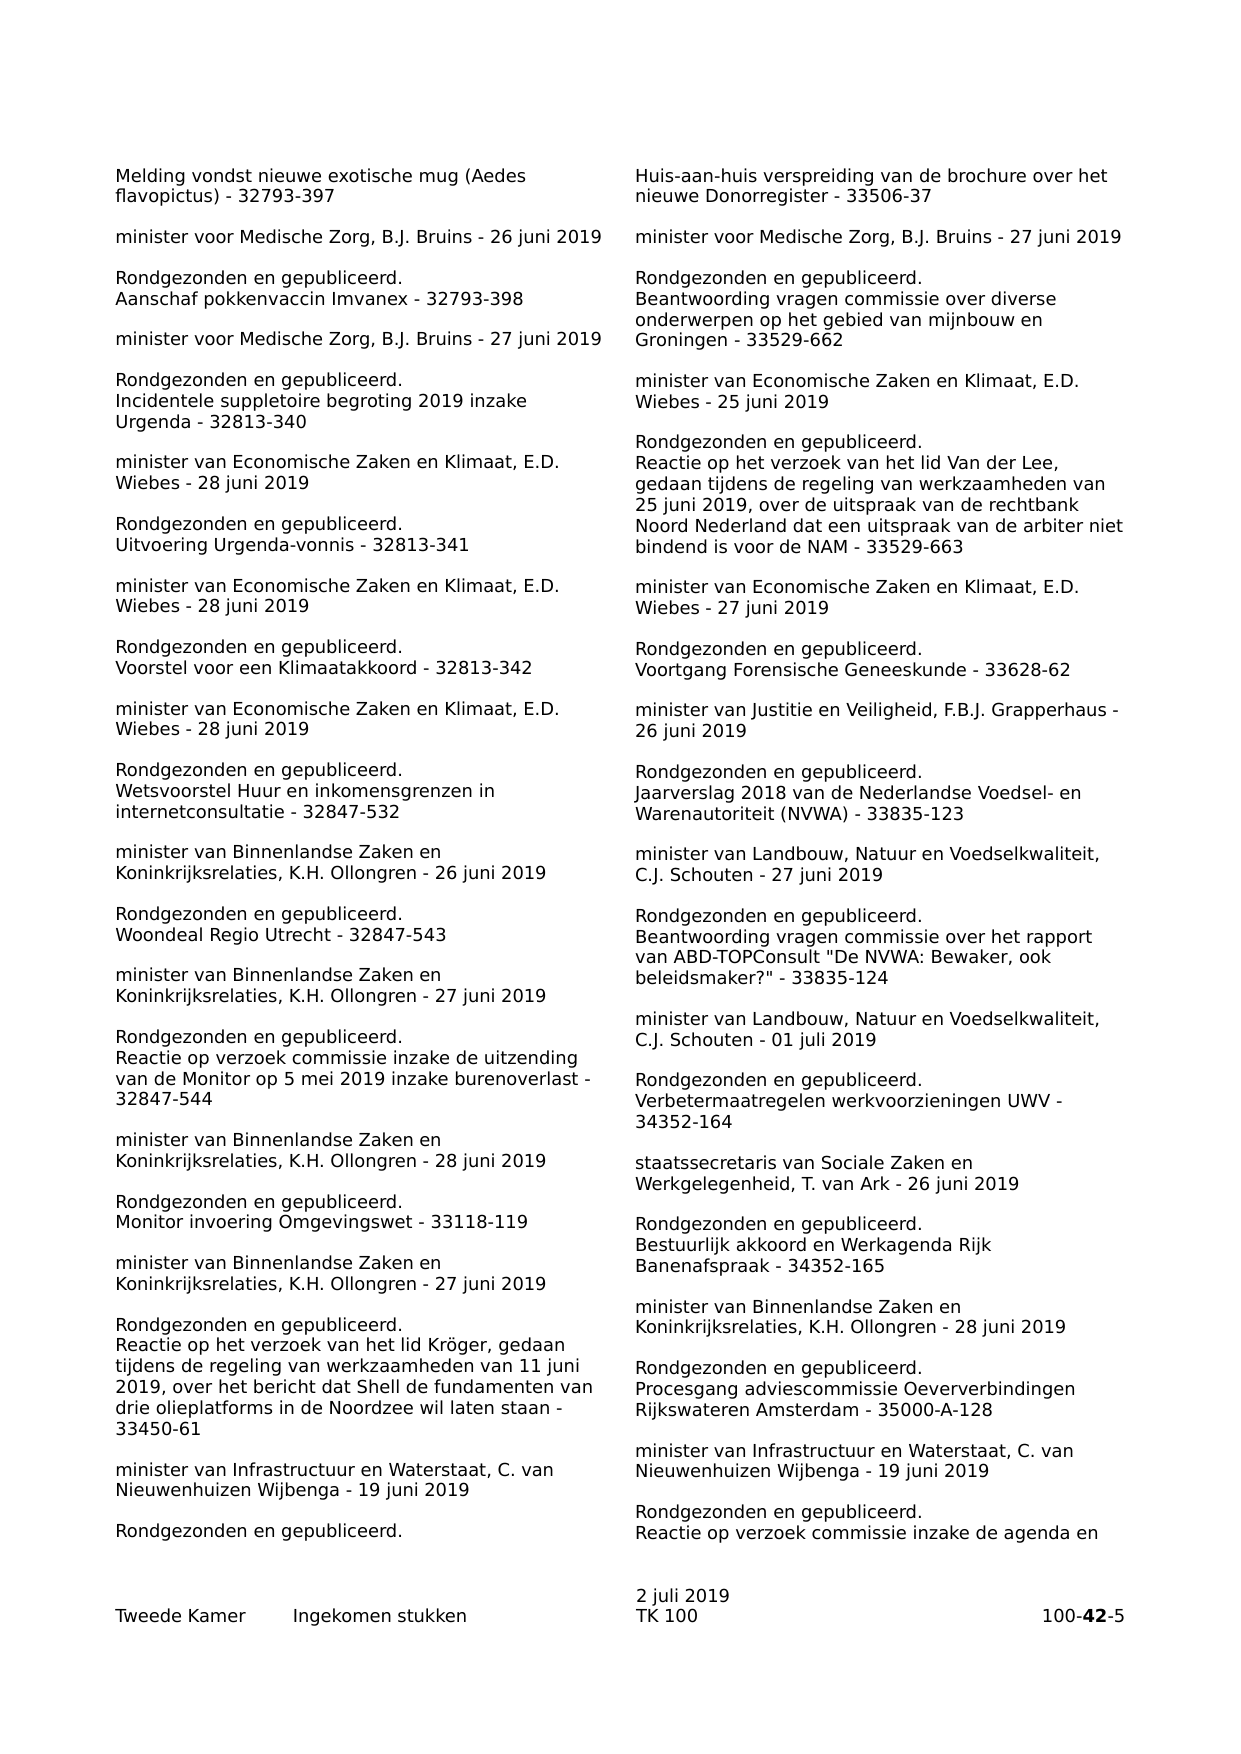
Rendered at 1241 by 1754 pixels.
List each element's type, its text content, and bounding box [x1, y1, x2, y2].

text Reactie op verzoek commissie inzake de uitzending van de Monitor op 5 mei 2019 inzake burenoverlast - 32847-544 [115, 1047, 605, 1110]
text minister van Infrastructuur en Waterstaat, C. van Nieuwenhuizen Wijbenga - 19 juni 2019 [115, 1459, 605, 1501]
text minister van Economische Zaken en Klimaat, E.D. Wiebes - 28 juni 2019 [115, 452, 605, 494]
text Rondgezonden en gepubliceerd. [635, 639, 1125, 659]
text Voortgang Forensische Geneeskunde - 33628-62 [635, 659, 1125, 680]
text Woondeal Regio Utrecht - 32847-543 [115, 924, 605, 945]
text Rondgezonden en gepubliceerd. [115, 268, 605, 288]
text Rondgezonden en gepubliceerd. [635, 1070, 1125, 1091]
text Bestuurlijk akkoord en Werkagenda Rijk Banenafspraak - 34352-165 [635, 1235, 1125, 1277]
text minister voor Medische Zorg, B.J. Bruins - 27 juni 2019 [635, 227, 1125, 248]
text Rondgezonden en gepubliceerd. [635, 762, 1125, 782]
text Melding vondst nieuwe exotische mug (Aedes flavopictus) - 32793-397 [115, 165, 605, 207]
text Verbetermaatregelen werkvoorzieningen UWV - 34352-164 [635, 1091, 1125, 1133]
text minister van Justitie en Veiligheid, F.B.J. Grapperhaus - 26 juni 2019 [635, 700, 1125, 742]
text Rondgezonden en gepubliceerd. [115, 370, 605, 391]
text minister van Infrastructuur en Waterstaat, C. van Nieuwenhuizen Wijbenga - 19 juni 2019 [635, 1440, 1125, 1482]
text Rondgezonden en gepubliceerd. [115, 1027, 605, 1047]
text Rondgezonden en gepubliceerd. [115, 904, 605, 924]
text Rondgezonden en gepubliceerd. [635, 1214, 1125, 1235]
text Huis-aan-huis verspreiding van de brochure over het nieuwe Donorregister - 33506-37 [635, 165, 1125, 207]
text minister van Landbouw, Natuur en Voedselkwaliteit, C.J. Schouten - 27 juni 2019 [635, 844, 1125, 886]
text Rondgezonden en gepubliceerd. [115, 1314, 605, 1335]
text Rondgezonden en gepubliceerd. [635, 432, 1125, 453]
text minister van Binnenlandse Zaken en Koninkrijksrelaties, K.H. Ollongren - 26 juni 2019 [115, 842, 605, 884]
text staatssecretaris van Sociale Zaken en Werkgelegenheid, T. van Ark - 26 juni 2019 [635, 1153, 1125, 1194]
text Reactie op het verzoek van het lid Kröger, gedaan tijdens de regeling van werkzaamheden van 11 juni 2019, over het bericht dat Shell de fundamenten van drie olieplatforms in de Noordzee wil laten staan - 33450-61 [115, 1335, 605, 1439]
text Beantwoording vragen commissie over het rapport van ABD-TOPConsult "De NVWA: Bewaker, ook beleidsmaker?" - 33835-124 [635, 926, 1125, 989]
text Procesgang adviescommissie Oeververbindingen Rijkswateren Amsterdam - 35000-A-128 [635, 1379, 1125, 1420]
text minister van Binnenlandse Zaken en Koninkrijksrelaties, K.H. Ollongren - 27 juni 2019 [115, 1253, 605, 1294]
text Rondgezonden en gepubliceerd. [635, 1358, 1125, 1379]
text minister van Economische Zaken en Klimaat, E.D. Wiebes - 28 juni 2019 [115, 575, 605, 617]
text minister voor Medische Zorg, B.J. Bruins - 27 juni 2019 [115, 329, 605, 350]
text Monitor invoering Omgevingswet - 33118-119 [115, 1212, 605, 1233]
text Rondgezonden en gepubliceerd. [115, 514, 605, 534]
text minister van Economische Zaken en Klimaat, E.D. Wiebes - 28 juni 2019 [115, 698, 605, 740]
text minister van Binnenlandse Zaken en Koninkrijksrelaties, K.H. Ollongren - 28 juni 2019 [635, 1297, 1125, 1338]
text Jaarverslag 2018 van de Nederlandse Voedsel- en Warenautoriteit (NVWA) - 33835-123 [635, 782, 1125, 824]
text minister van Binnenlandse Zaken en Koninkrijksrelaties, K.H. Ollongren - 27 juni 2019 [115, 965, 605, 1007]
text Incidentele suppletoire begroting 2019 inzake Urgenda - 32813-340 [115, 391, 605, 432]
text Beantwoording vragen commissie over diverse onderwerpen op het gebied van mijnbouw en Groningen - 33529-662 [635, 288, 1125, 351]
text Voorstel voor een Klimaatakkoord - 32813-342 [115, 658, 605, 678]
text minister van Binnenlandse Zaken en Koninkrijksrelaties, K.H. Ollongren - 28 juni 2019 [115, 1130, 605, 1171]
text minister van Economische Zaken en Klimaat, E.D. Wiebes - 25 juni 2019 [635, 371, 1125, 412]
text minister voor Medische Zorg, B.J. Bruins - 26 juni 2019 [115, 227, 605, 248]
text Rondgezonden en gepubliceerd. [115, 1191, 605, 1212]
text Rondgezonden en gepubliceerd. [635, 268, 1125, 288]
text minister van Landbouw, Natuur en Voedselkwaliteit, C.J. Schouten - 01 juli 2019 [635, 1009, 1125, 1050]
text Rondgezonden en gepubliceerd. [115, 760, 605, 781]
text Aanschaf pokkenvaccin Imvanex - 32793-398 [115, 288, 605, 309]
text minister van Economische Zaken en Klimaat, E.D. Wiebes - 27 juni 2019 [635, 577, 1125, 619]
text Uitvoering Urgenda-vonnis - 32813-341 [115, 534, 605, 555]
text Rondgezonden en gepubliceerd. [115, 637, 605, 658]
text Wetsvoorstel Huur en inkomensgrenzen in internetconsultatie - 32847-532 [115, 781, 605, 822]
text Rondgezonden en gepubliceerd. [635, 906, 1125, 926]
text Rondgezonden en gepubliceerd. [115, 1521, 605, 1542]
text Rondgezonden en gepubliceerd. [635, 1502, 1125, 1523]
text Reactie op het verzoek van het lid Van der Lee, gedaan tijdens de regeling van werkzaamheden van 25 juni 2019, over de uitspraak van de rechtbank Noord Nederland dat een uitspraak van de arbiter niet bindend is voor de NAM - 33529-663 [635, 453, 1125, 557]
text Reactie op verzoek commissie inzake de agenda en [635, 1523, 1125, 1543]
